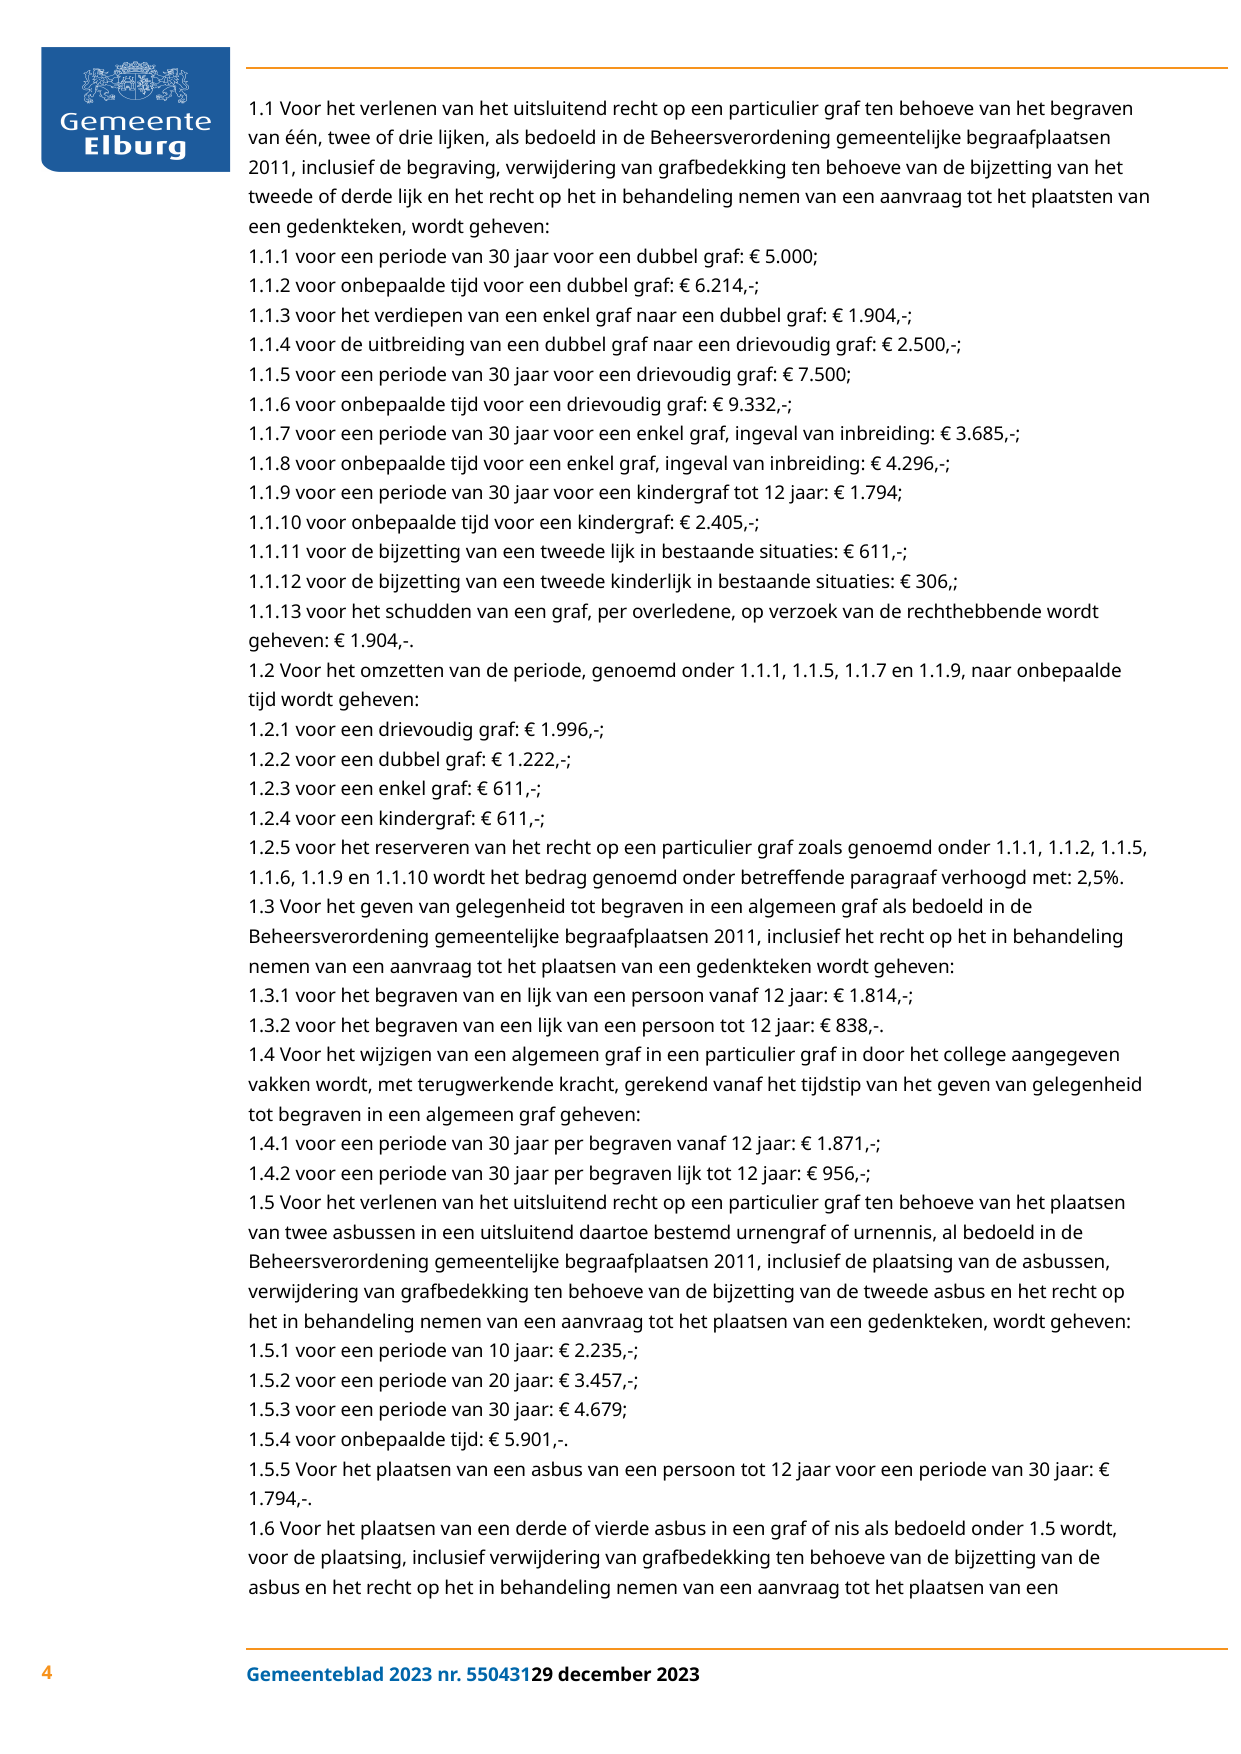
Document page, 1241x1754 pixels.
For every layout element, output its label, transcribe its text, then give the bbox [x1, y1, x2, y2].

text 1.1.4 voor de uitbreiding van een dubbel graf naar een drievoudig graf: € 2.500,-; [248, 332, 1152, 357]
text 1.5.1 voor een periode van 10 jaar: € 2.235,-; [248, 1337, 1152, 1363]
text 1.4.2 voor een periode van 30 jaar per begraven lijk tot 12 jaar: € 956,-; [248, 1160, 1152, 1186]
text 1.1.7 voor een periode van 30 jaar voor een enkel graf, ingeval van inbreiding: € 3.685,-; [248, 420, 1152, 446]
text 1.4 Voor het wijzigen van een algemeen graf in een particulier graf in door het college aangegeven vakken wordt, met terugwerkende kracht, gerekend vanaf het tijdstip van het geven van gelegenheid tot begraven in een algemeen graf geheven: [248, 1042, 1152, 1126]
text 1.5 Voor het verlenen van het uitsluitend recht op een particulier graf ten behoeve van het plaatsen van twee asbussen in een uitsluitend daartoe bestemd urnengraf of urnennis, al bedoeld in de Beheersverordening gemeentelijke begraafplaatsen 2011, inclusief de plaatsing van de asbussen, verwijdering van grafbedekking ten behoeve van de bijzetting van de tweede asbus en het recht op het in behandeling nemen van een aanvraag tot het plaatsen van een gedenkteken, wordt geheven: [248, 1189, 1152, 1333]
text 1.5.2 voor een periode van 20 jaar: € 3.457,-; [248, 1367, 1152, 1393]
text 1.1.9 voor een periode van 30 jaar voor een kindergraf tot 12 jaar: € 1.794; [248, 479, 1152, 505]
text 1.1.10 voor onbepaalde tijd voor een kindergraf: € 2.405,-; [248, 509, 1152, 535]
text 1.2.4 voor een kindergraf: € 611,-; [248, 805, 1152, 831]
picture [41, 47, 231, 172]
text 1.5.4 voor onbepaalde tijd: € 5.901,-. [248, 1426, 1152, 1452]
text 1.2 Voor het omzetten van de periode, genoemd onder 1.1.1, 1.1.5, 1.1.7 en 1.1.9, naar onbepaalde tijd wordt geheven: [248, 657, 1152, 712]
text 1.2.5 voor het reserveren van het recht op een particulier graf zoals genoemd onder 1.1.1, 1.1.2, 1.1.5, 1.1.6, 1.1.9 en 1.1.10 wordt het bedrag genoemd onder betreffende paragraaf verhoogd met: 2,5%. [248, 834, 1152, 890]
text 1.3.2 voor het begraven van een lijk van een persoon tot 12 jaar: € 838,-. [248, 1012, 1152, 1038]
text 1.5.3 voor een periode van 30 jaar: € 4.679; [248, 1397, 1152, 1422]
text 1.1 Voor het verlenen van het uitsluitend recht op een particulier graf ten behoeve van het begraven van één, twee of drie lijken, als bedoeld in de Beheersverordening gemeentelijke begraafplaatsen 2011, inclusief de begraving, verwijdering van grafbedekking ten behoeve van de bijzetting van het tweede of derde lijk en het recht op het in behandeling nemen van een aanvraag tot het plaatsten van een gedenkteken, wordt geheven: [248, 95, 1152, 239]
text 1.2.2 voor een dubbel graf: € 1.222,-; [248, 746, 1152, 771]
text 1.5.5 Voor het plaatsen van een asbus van een persoon tot 12 jaar voor een periode van 30 jaar: € 1.794,-. [248, 1456, 1152, 1511]
text 1.1.5 voor een periode van 30 jaar voor een drievoudig graf: € 7.500; [248, 361, 1152, 387]
text 1.3.1 voor het begraven van en lijk van een persoon vanaf 12 jaar: € 1.814,-; [248, 982, 1152, 1008]
text 1.4.1 voor een periode van 30 jaar per begraven vanaf 12 jaar: € 1.871,-; [248, 1130, 1152, 1156]
text 1.1.12 voor de bijzetting van een tweede kinderlijk in bestaande situaties: € 306,; [248, 568, 1152, 594]
text 1.1.11 voor de bijzetting van een tweede lijk in bestaande situaties: € 611,-; [248, 539, 1152, 564]
text 1.1.2 voor onbepaalde tijd voor een dubbel graf: € 6.214,-; [248, 272, 1152, 298]
text 1.1.8 voor onbepaalde tijd voor een enkel graf, ingeval van inbreiding: € 4.296,-; [248, 450, 1152, 476]
text 1.1.13 voor het schudden van een graf, per overledene, op verzoek van de rechthebbende wordt geheven: € 1.904,-. [248, 598, 1152, 653]
text 1.3 Voor het geven van gelegenheid tot begraven in een algemeen graf als bedoeld in de Beheersverordening gemeentelijke begraafplaatsen 2011, inclusief het recht op het in behandeling nemen van een aanvraag tot het plaatsen van een gedenkteken wordt geheven: [248, 894, 1152, 978]
text 1.1.1 voor een periode van 30 jaar voor een dubbel graf: € 5.000; [248, 243, 1152, 268]
text 1.2.3 voor een enkel graf: € 611,-; [248, 775, 1152, 801]
text 1.1.6 voor onbepaalde tijd voor een drievoudig graf: € 9.332,-; [248, 391, 1152, 416]
text 1.2.1 voor een drievoudig graf: € 1.996,-; [248, 716, 1152, 742]
text 1.6 Voor het plaatsen van een derde of vierde asbus in een graf of nis als bedoeld onder 1.5 wordt, voor de plaatsing, inclusief verwijdering van grafbedekking ten behoeve van de bijzetting van de asbus en het recht op het in behandeling nemen van een aanvraag tot het plaatsen van een [248, 1515, 1152, 1600]
text 1.1.3 voor het verdiepen van een enkel graf naar een dubbel graf: € 1.904,-; [248, 302, 1152, 328]
